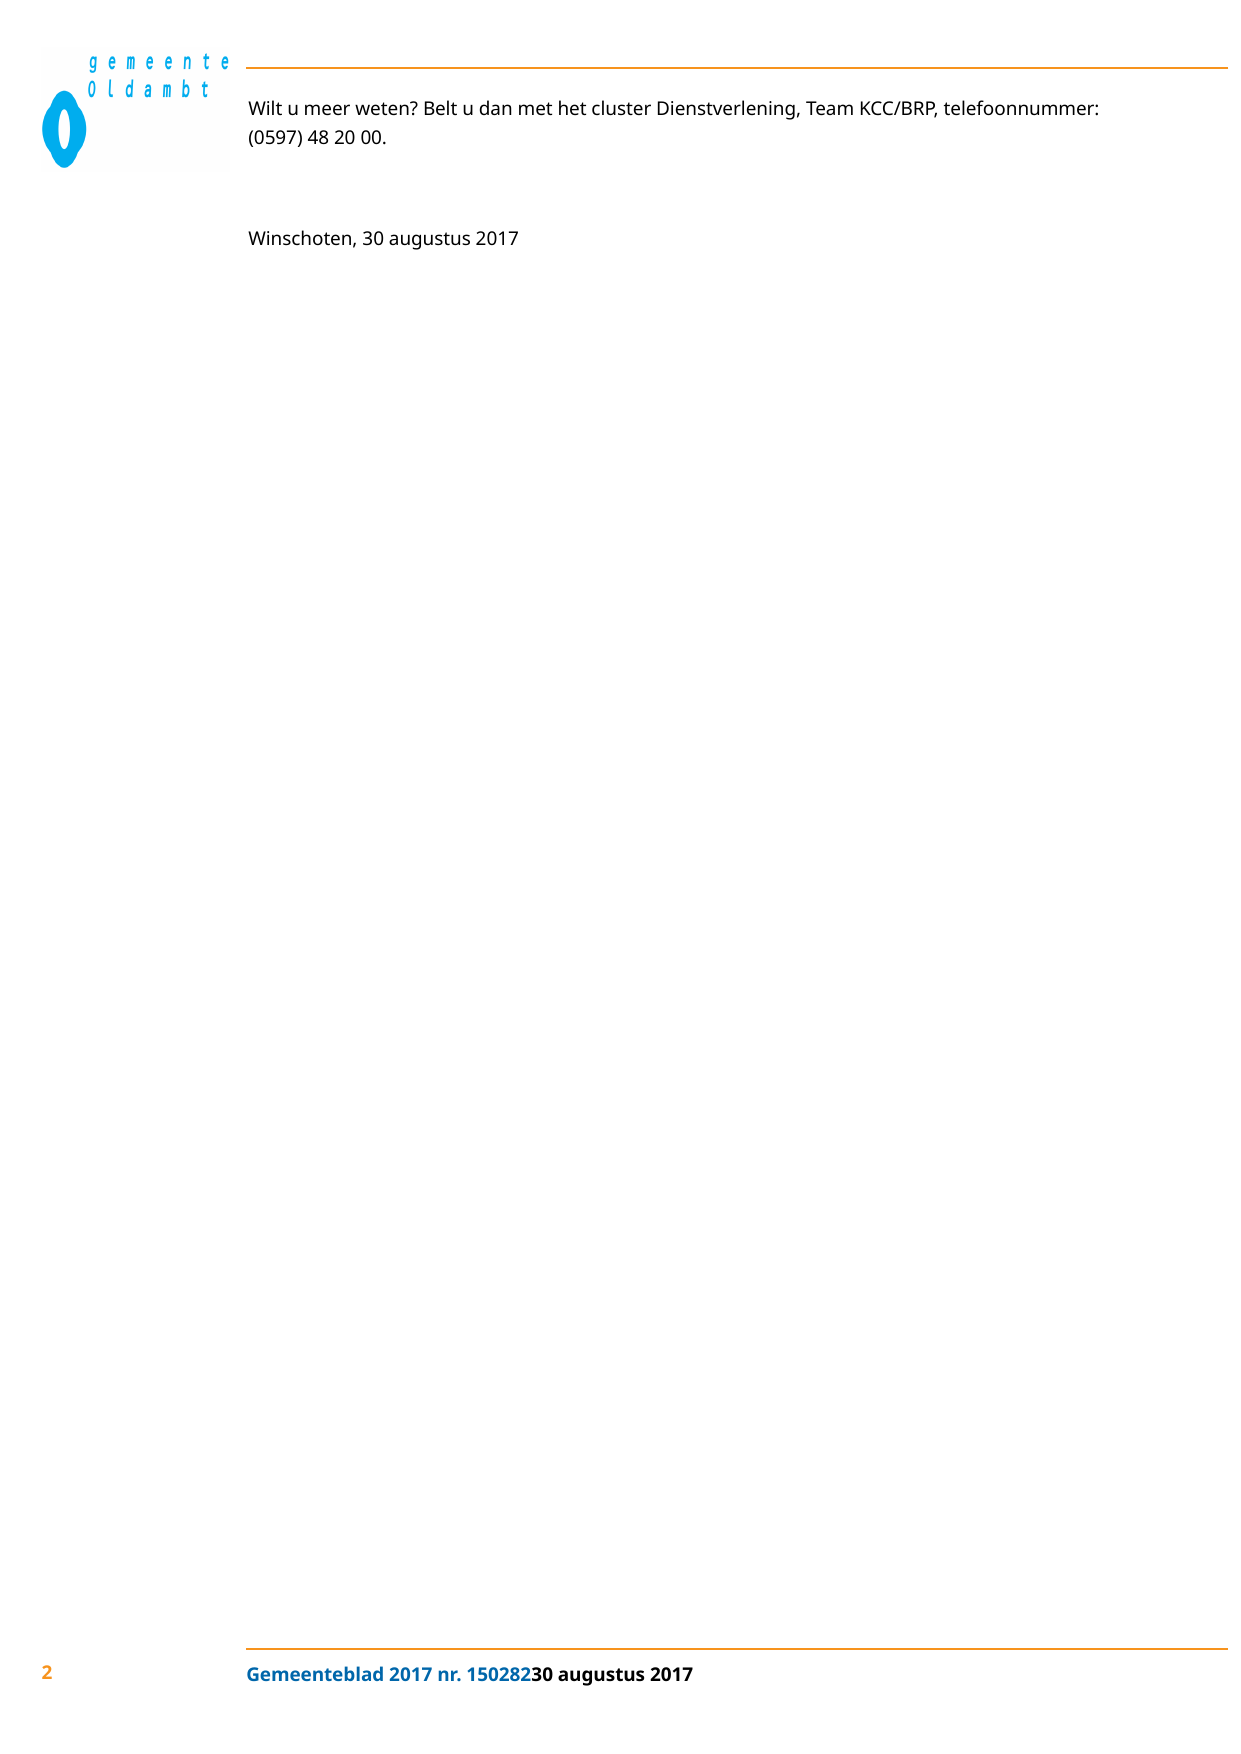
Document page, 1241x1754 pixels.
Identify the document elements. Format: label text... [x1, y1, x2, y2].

text Wilt u meer weten? Belt u dan met het cluster Dienstverlening, Team KCC/BRP, telefoonnummer: (0597) 48 20 00. [248, 95, 1152, 150]
text Winschoten, 30 augustus 2017 [248, 225, 1152, 251]
picture [41, 47, 231, 172]
